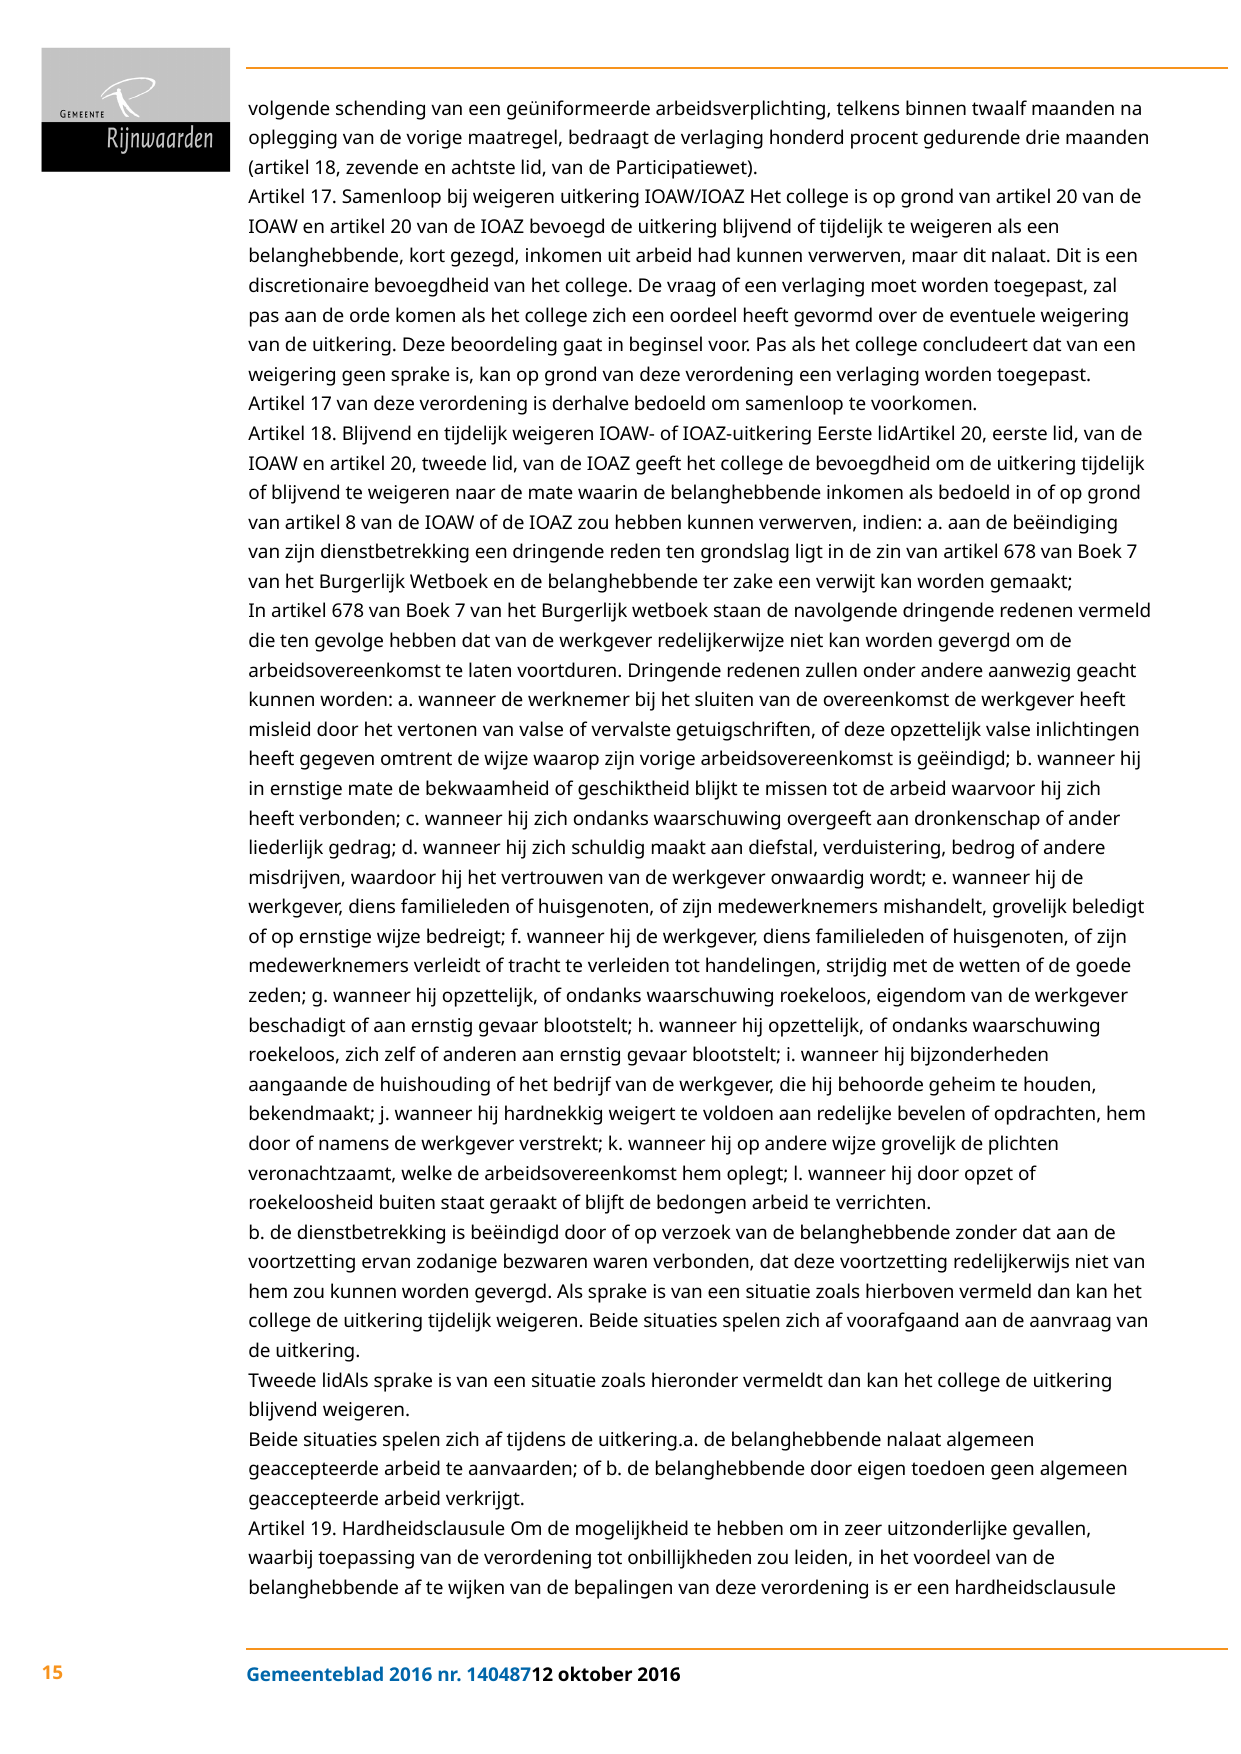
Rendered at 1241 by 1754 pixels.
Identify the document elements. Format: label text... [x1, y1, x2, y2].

text volgende schending van een geüniformeerde arbeidsverplichting, telkens binnen twaalf maanden na oplegging van de vorige maatregel, bedraagt de verlaging honderd procent gedurende drie maanden (artikel 18, zevende en achtste lid, van de Participatiewet). [248, 95, 1152, 180]
text Beide situaties spelen zich af tijdens de uitkering.a. de belanghebbende nalaat algemeen geaccepteerde arbeid te aanvaarden; of b. de belanghebbende door eigen toedoen geen algemeen geaccepteerde arbeid verkrijgt. [248, 1426, 1152, 1511]
text Artikel 19. Hardheidsclausule Om de mogelijkheid te hebben om in zeer uitzonderlijke gevallen, waarbij toepassing van de verordening tot onbillijkheden zou leiden, in het voordeel van de belanghebbende af te wijken van de bepalingen van deze verordening is er een hardheidsclausule [248, 1515, 1152, 1600]
picture [41, 47, 231, 172]
text In artikel 678 van Boek 7 van het Burgerlijk wetboek staan de navolgende dringende redenen vermeld die ten gevolge hebben dat van de werkgever redelijkerwijze niet kan worden gevergd om de arbeidsovereenkomst te laten voortduren. Dringende redenen zullen onder andere aanwezig geacht kunnen worden: a. wanneer de werknemer bij het sluiten van de overeenkomst de werkgever heeft misleid door het vertonen van valse of vervalste getuigschriften, of deze opzettelijk valse inlichtingen heeft gegeven omtrent de wijze waarop zijn vorige arbeidsovereenkomst is geëindigd; b. wanneer hij in ernstige mate de bekwaamheid of geschiktheid blijkt te missen tot de arbeid waarvoor hij zich heeft verbonden; c. wanneer hij zich ondanks waarschuwing overgeeft aan dronkenschap of ander liederlijk gedrag; d. wanneer hij zich schuldig maakt aan diefstal, verduistering, bedrog of andere misdrijven, waardoor hij het vertrouwen van de werkgever onwaardig wordt; e. wanneer hij de werkgever, diens familieleden of huisgenoten, of zijn medewerknemers mishandelt, grovelijk beledigt of op ernstige wijze bedreigt; f. wanneer hij de werkgever, diens familieleden of huisgenoten, of zijn medewerknemers verleidt of tracht te verleiden tot handelingen, strijdig met de wetten of de goede zeden; g. wanneer hij opzettelijk, of ondanks waarschuwing roekeloos, eigendom van de werkgever beschadigt of aan ernstig gevaar blootstelt; h. wanneer hij opzettelijk, of ondanks waarschuwing roekeloos, zich zelf of anderen aan ernstig gevaar blootstelt; i. wanneer hij bijzonderheden aangaande de huishouding of het bedrijf van de werkgever, die hij behoorde geheim te houden, bekendmaakt; j. wanneer hij hardnekkig weigert te voldoen aan redelijke bevelen of opdrachten, hem door of namens de werkgever verstrekt; k. wanneer hij op andere wijze grovelijk de plichten veronachtzaamt, welke de arbeidsovereenkomst hem oplegt; l. wanneer hij door opzet of roekeloosheid buiten staat geraakt of blijft de bedongen arbeid te verrichten. [248, 598, 1152, 1215]
text Tweede lidAls sprake is van een situatie zoals hieronder vermeldt dan kan het college de uitkering blijvend weigeren. [248, 1367, 1152, 1422]
text Artikel 18. Blijvend en tijdelijk weigeren IOAW- of IOAZ-uitkering Eerste lidArtikel 20, eerste lid, van de IOAW en artikel 20, tweede lid, van de IOAZ geeft het college de bevoegdheid om de uitkering tijdelijk of blijvend te weigeren naar de mate waarin de belanghebbende inkomen als bedoeld in of op grond van artikel 8 van de IOAW of de IOAZ zou hebben kunnen verwerven, indien: a. aan de beëindiging van zijn dienstbetrekking een dringende reden ten grondslag ligt in de zin van artikel 678 van Boek 7 van het Burgerlijk Wetboek en de belanghebbende ter zake een verwijt kan worden gemaakt; [248, 420, 1152, 594]
text b. de dienstbetrekking is beëindigd door of op verzoek van de belanghebbende zonder dat aan de voortzetting ervan zodanige bezwaren waren verbonden, dat deze voortzetting redelijkerwijs niet van hem zou kunnen worden gevergd. Als sprake is van een situatie zoals hierboven vermeld dan kan het college de uitkering tijdelijk weigeren. Beide situaties spelen zich af voorafgaand aan de aanvraag van de uitkering. [248, 1219, 1152, 1363]
text Artikel 17. Samenloop bij weigeren uitkering IOAW/IOAZ Het college is op grond van artikel 20 van de IOAW en artikel 20 van de IOAZ bevoegd de uitkering blijvend of tijdelijk te weigeren als een belanghebbende, kort gezegd, inkomen uit arbeid had kunnen verwerven, maar dit nalaat. Dit is een discretionaire bevoegdheid van het college. De vraag of een verlaging moet worden toegepast, zal pas aan de orde komen als het college zich een oordeel heeft gevormd over de eventuele weigering van de uitkering. Deze beoordeling gaat in beginsel voor. Pas als het college concludeert dat van een weigering geen sprake is, kan op grond van deze verordening een verlaging worden toegepast. Artikel 17 van deze verordening is derhalve bedoeld om samenloop te voorkomen. [248, 183, 1152, 416]
